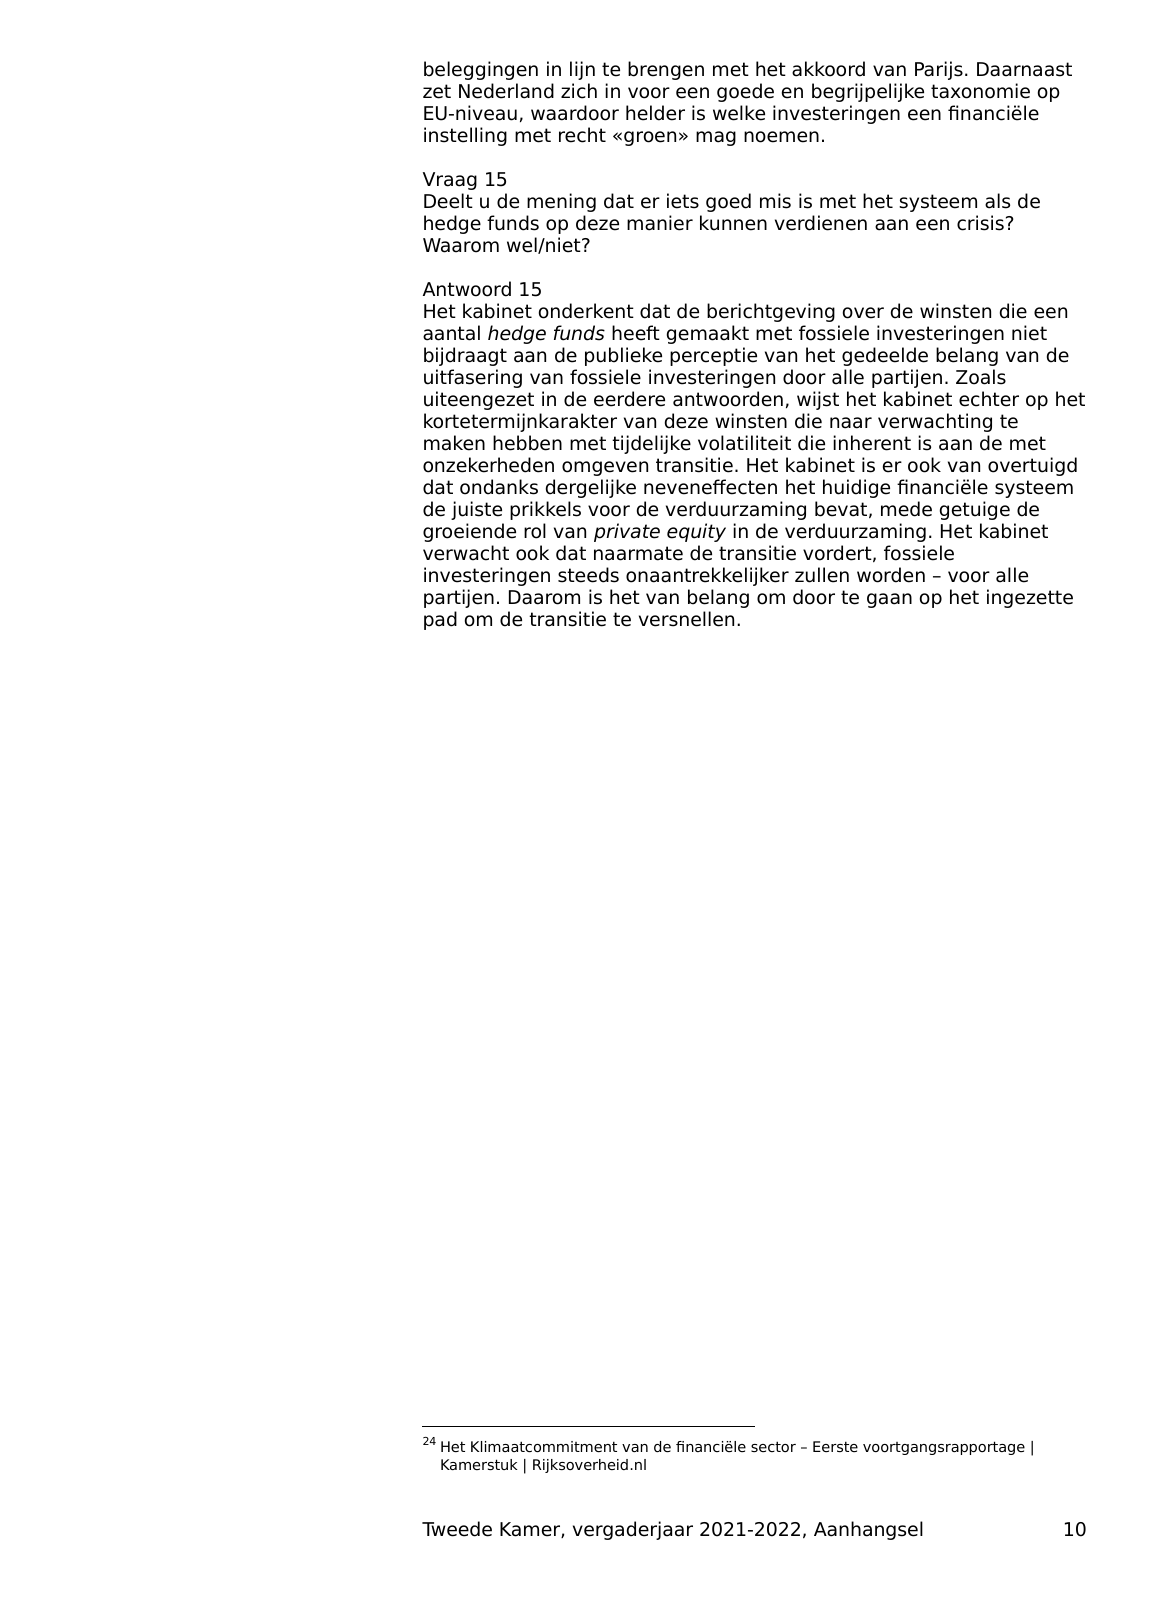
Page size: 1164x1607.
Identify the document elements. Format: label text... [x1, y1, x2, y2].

text Vraag 15 [422, 169, 1087, 191]
text beleggingen in lijn te brengen met het akkoord van Parijs. Daarnaast zet Nederland zich in voor een goede en begrijpelijke taxonomie op EU-niveau, waardoor helder is welke investeringen een financiële instelling met recht «groen» mag noemen. [422, 59, 1087, 147]
text Antwoord 15 [422, 279, 1087, 301]
text Het Klimaatcommitment van de financiële sector – Eerste voortgangsrapportage | Kamerstuk | Rijksoverheid.nl [422, 1435, 1087, 1474]
text Deelt u de mening dat er iets goed mis is met het systeem als de hedge funds op deze manier kunnen verdienen aan een crisis? Waarom wel/niet? [422, 191, 1087, 257]
text Het kabinet onderkent dat de berichtgeving over de winsten die een aantal hedge funds heeft gemaakt met fossiele investeringen niet bijdraagt aan de publieke perceptie van het gedeelde belang van de uitfasering van fossiele investeringen door alle partijen. Zoals uiteengezet in de eerdere antwoorden, wijst het kabinet echter op het kortetermijnkarakter van deze winsten die naar verwachting te maken hebben met tijdelijke volatiliteit die inherent is aan de met onzekerheden omgeven transitie. Het kabinet is er ook van overtuigd dat ondanks dergelijke neveneffecten het huidige financiële systeem de juiste prikkels voor de verduurzaming bevat, mede getuige de groeiende rol van private equity in de verduurzaming. Het kabinet verwacht ook dat naarmate de transitie vordert, fossiele investeringen steeds onaantrekkelijker zullen worden – voor alle partijen. Daarom is het van belang om door te gaan op het ingezette pad om de transitie te versnellen. [422, 301, 1087, 631]
